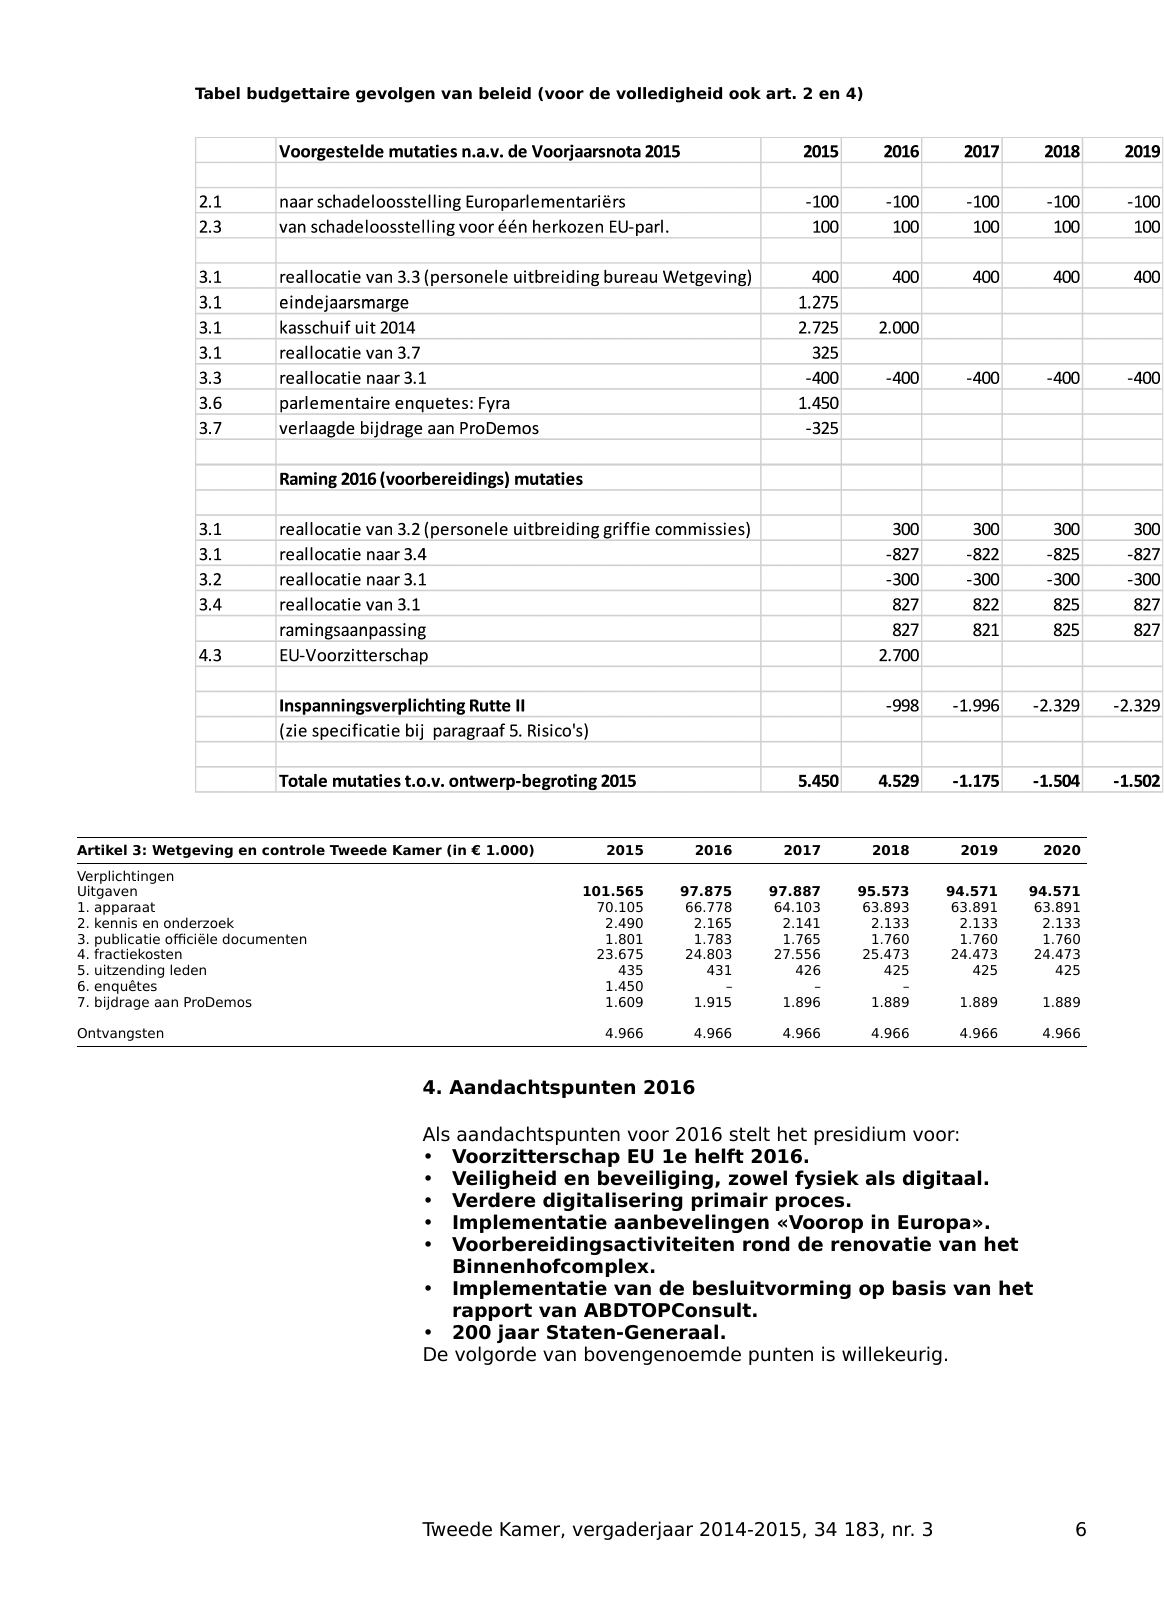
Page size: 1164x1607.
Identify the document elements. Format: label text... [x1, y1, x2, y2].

table_cell 66.778 [650, 900, 738, 916]
table_cell Verplichtingen [77, 864, 561, 884]
table_cell 435 [561, 963, 649, 979]
table_header 2018 [827, 838, 915, 863]
table_cell 70.105 [561, 900, 649, 916]
table_cell 63.891 [915, 900, 1004, 916]
table_cell 4.966 [650, 1026, 738, 1046]
table_cell 6. enquêtes [77, 979, 561, 994]
table_cell 2. kennis en onderzoek [77, 916, 561, 931]
table_cell 3. publicatie officiële documenten [77, 931, 561, 947]
table_cell [827, 864, 915, 884]
text • Voorzitterschap EU 1e helft 2016. [422, 1146, 1087, 1168]
table_cell 1. apparaat [77, 900, 561, 916]
table_cell 1.765 [738, 931, 827, 947]
table_cell 1.760 [1004, 931, 1087, 947]
table_cell [1004, 979, 1087, 994]
table_header 2017 [738, 838, 827, 863]
table_cell 2.490 [561, 916, 649, 931]
table_cell 97.887 [738, 884, 827, 900]
table_cell 1.889 [1004, 994, 1087, 1010]
table_cell 24.473 [1004, 947, 1087, 963]
table_cell 1.760 [827, 931, 915, 947]
table_header 2019 [915, 838, 1004, 863]
table_cell 4. fractiekosten [77, 947, 561, 963]
table_cell 27.556 [738, 947, 827, 963]
table_cell Ontvangsten [77, 1026, 561, 1046]
text • 200 jaar Staten-Generaal. [422, 1322, 1087, 1344]
table_cell 64.103 [738, 900, 827, 916]
table_header 2020 [1004, 838, 1087, 863]
table_header Artikel 3: Wetgeving en controle Tweede Kamer (in € 1.000) [77, 838, 561, 863]
table_header 2016 [650, 838, 738, 863]
table_cell – [827, 979, 915, 994]
table_cell [827, 1010, 915, 1026]
table_cell 94.571 [915, 884, 1004, 900]
table_cell [77, 1010, 561, 1026]
table_cell 2.133 [827, 916, 915, 931]
table_cell 425 [915, 963, 1004, 979]
picture [194, 137, 1164, 793]
table_cell 24.473 [915, 947, 1004, 963]
text • Implementatie van de besluitvorming op basis van het rapport van ABDTOPConsult. [422, 1278, 1087, 1322]
table_header 2015 [561, 838, 649, 863]
table_cell 7. bijdrage aan ProDemos [77, 994, 561, 1010]
text • Veiligheid en beveiliging, zowel fysiek als digitaal. [422, 1168, 1087, 1190]
table_cell 1.609 [561, 994, 649, 1010]
text • Verdere digitalisering primair proces. [422, 1190, 1087, 1212]
table_cell – [650, 979, 738, 994]
table_cell 1.896 [738, 994, 827, 1010]
table_cell 1.801 [561, 931, 649, 947]
table_cell 101.565 [561, 884, 649, 900]
text De volgorde van bovengenoemde punten is willekeurig. [422, 1344, 1087, 1366]
table_cell 24.803 [650, 947, 738, 963]
table_cell 4.966 [827, 1026, 915, 1046]
table_cell [650, 864, 738, 884]
table_cell 4.966 [1004, 1026, 1087, 1046]
table_cell 425 [827, 963, 915, 979]
table_cell 1.889 [915, 994, 1004, 1010]
table_cell 426 [738, 963, 827, 979]
table_cell – [738, 979, 827, 994]
table_cell 4.966 [738, 1026, 827, 1046]
table_cell [561, 864, 649, 884]
table_cell [738, 864, 827, 884]
table_cell 1.889 [827, 994, 915, 1010]
table_cell 4.966 [561, 1026, 649, 1046]
table_cell 25.473 [827, 947, 915, 963]
text • Voorbereidingsactiviteiten rond de renovatie van het Binnenhofcomplex. [422, 1234, 1087, 1278]
table_cell 63.893 [827, 900, 915, 916]
table_cell 94.571 [1004, 884, 1087, 900]
table_cell 2.133 [915, 916, 1004, 931]
table_cell 1.783 [650, 931, 738, 947]
table_cell [650, 1010, 738, 1026]
table_cell 1.450 [561, 979, 649, 994]
table_cell 95.573 [827, 884, 915, 900]
text Als aandachtspunten voor 2016 stelt het presidium voor: [422, 1124, 1087, 1146]
table_cell [738, 1010, 827, 1026]
table_cell 97.875 [650, 884, 738, 900]
text • Implementatie aanbevelingen «Voorop in Europa». [422, 1212, 1087, 1234]
table_cell 431 [650, 963, 738, 979]
text Tabel budgettaire gevolgen van beleid (voor de volledigheid ook art. 2 en 4) [195, 85, 1163, 103]
table_cell [561, 1010, 649, 1026]
table_cell Uitgaven [77, 884, 561, 900]
table_cell 63.891 [1004, 900, 1087, 916]
table_cell 1.915 [650, 994, 738, 1010]
table_cell 2.141 [738, 916, 827, 931]
table_cell 23.675 [561, 947, 649, 963]
table_cell 425 [1004, 963, 1087, 979]
table_cell 4.966 [915, 1026, 1004, 1046]
table_cell 5. uitzending leden [77, 963, 561, 979]
table_cell 1.760 [915, 931, 1004, 947]
table_cell [1004, 1010, 1087, 1026]
table_cell [915, 1010, 1004, 1026]
table_cell [1004, 864, 1087, 884]
table_cell 2.133 [1004, 916, 1087, 931]
table_cell 2.165 [650, 916, 738, 931]
subtitle 4. Aandachtspunten 2016 [422, 1077, 1087, 1099]
table_cell [915, 864, 1004, 884]
table_cell [915, 979, 1004, 994]
